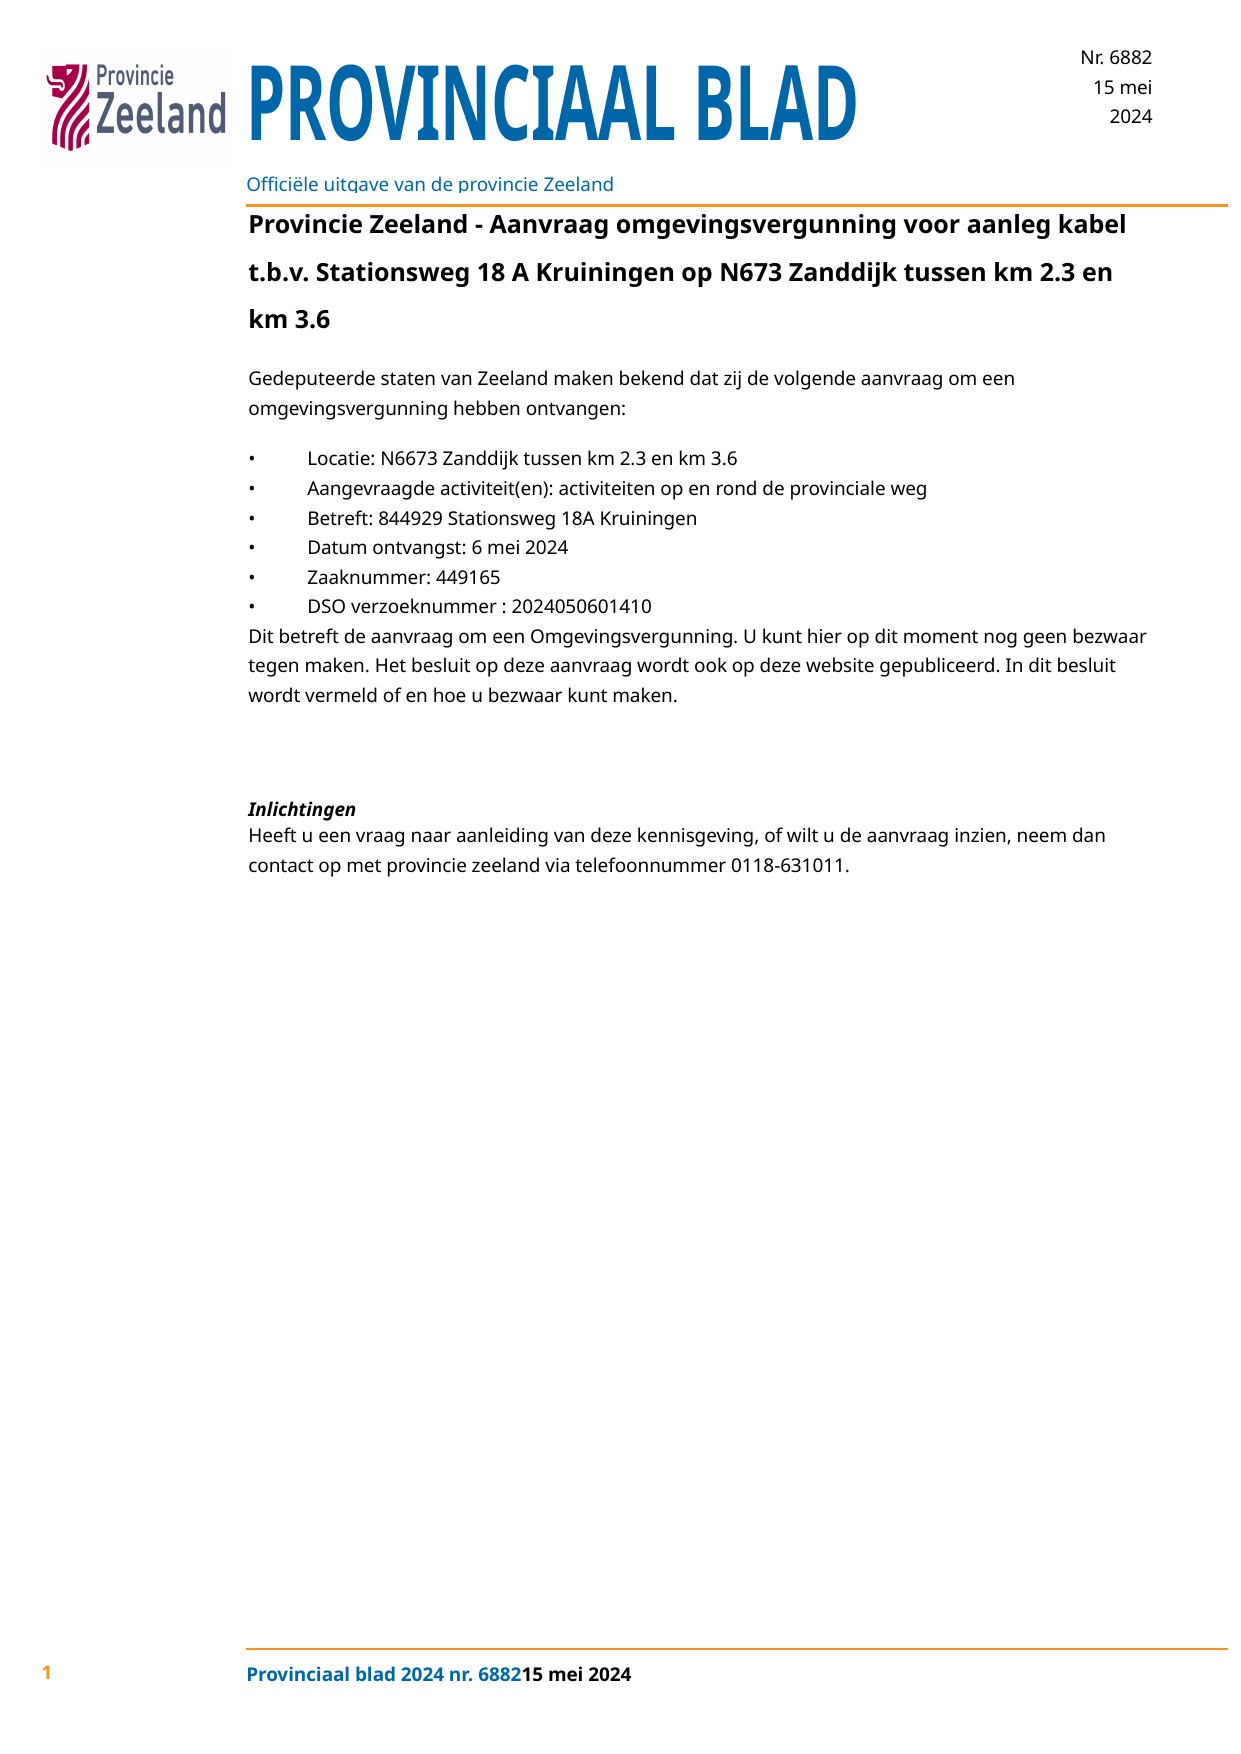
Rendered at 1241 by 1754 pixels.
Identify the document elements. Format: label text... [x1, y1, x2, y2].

text Inlichtingen [248, 797, 1152, 822]
picture [41, 47, 231, 172]
list Aangevraagde activiteit(en): activiteiten op en rond de provinciale weg [248, 475, 1152, 501]
list DSO verzoeknummer : 2024050601410 [248, 593, 1152, 619]
text Dit betreft de aanvraag om een Omgevingsvergunning. U kunt hier op dit moment nog geen bezwaar tegen maken. Het besluit op deze aanvraag wordt ook op deze website gepubliceerd. In dit besluit wordt vermeld of en hoe u bezwaar kunt maken. [248, 623, 1152, 708]
list Betreft: 844929 Stationsweg 18A Kruiningen [248, 505, 1152, 530]
list Locatie: N6673 Zanddijk tussen km 2.3 en km 3.6 [248, 446, 1152, 471]
list Zaaknummer: 449165 [248, 564, 1152, 589]
text Provincie Zeeland - Aanvraag omgevingsvergunning voor aanleg kabel t.b.v. Stationsweg 18 A Kruiningen op N673 Zanddijk tussen km 2.3 en km 3.6 [248, 207, 1152, 336]
text Gedeputeerde staten van Zeeland maken bekend dat zij de volgende aanvraag om een omgevingsvergunning hebben ontvangen: [248, 366, 1152, 421]
text Heeft u een vraag naar aanleiding van deze kennisgeving, of wilt u de aanvraag inzien, neem dan contact op met provincie zeeland via telefoonnummer 0118-631011. [248, 822, 1152, 878]
list Datum ontvangst: 6 mei 2024 [248, 534, 1152, 560]
